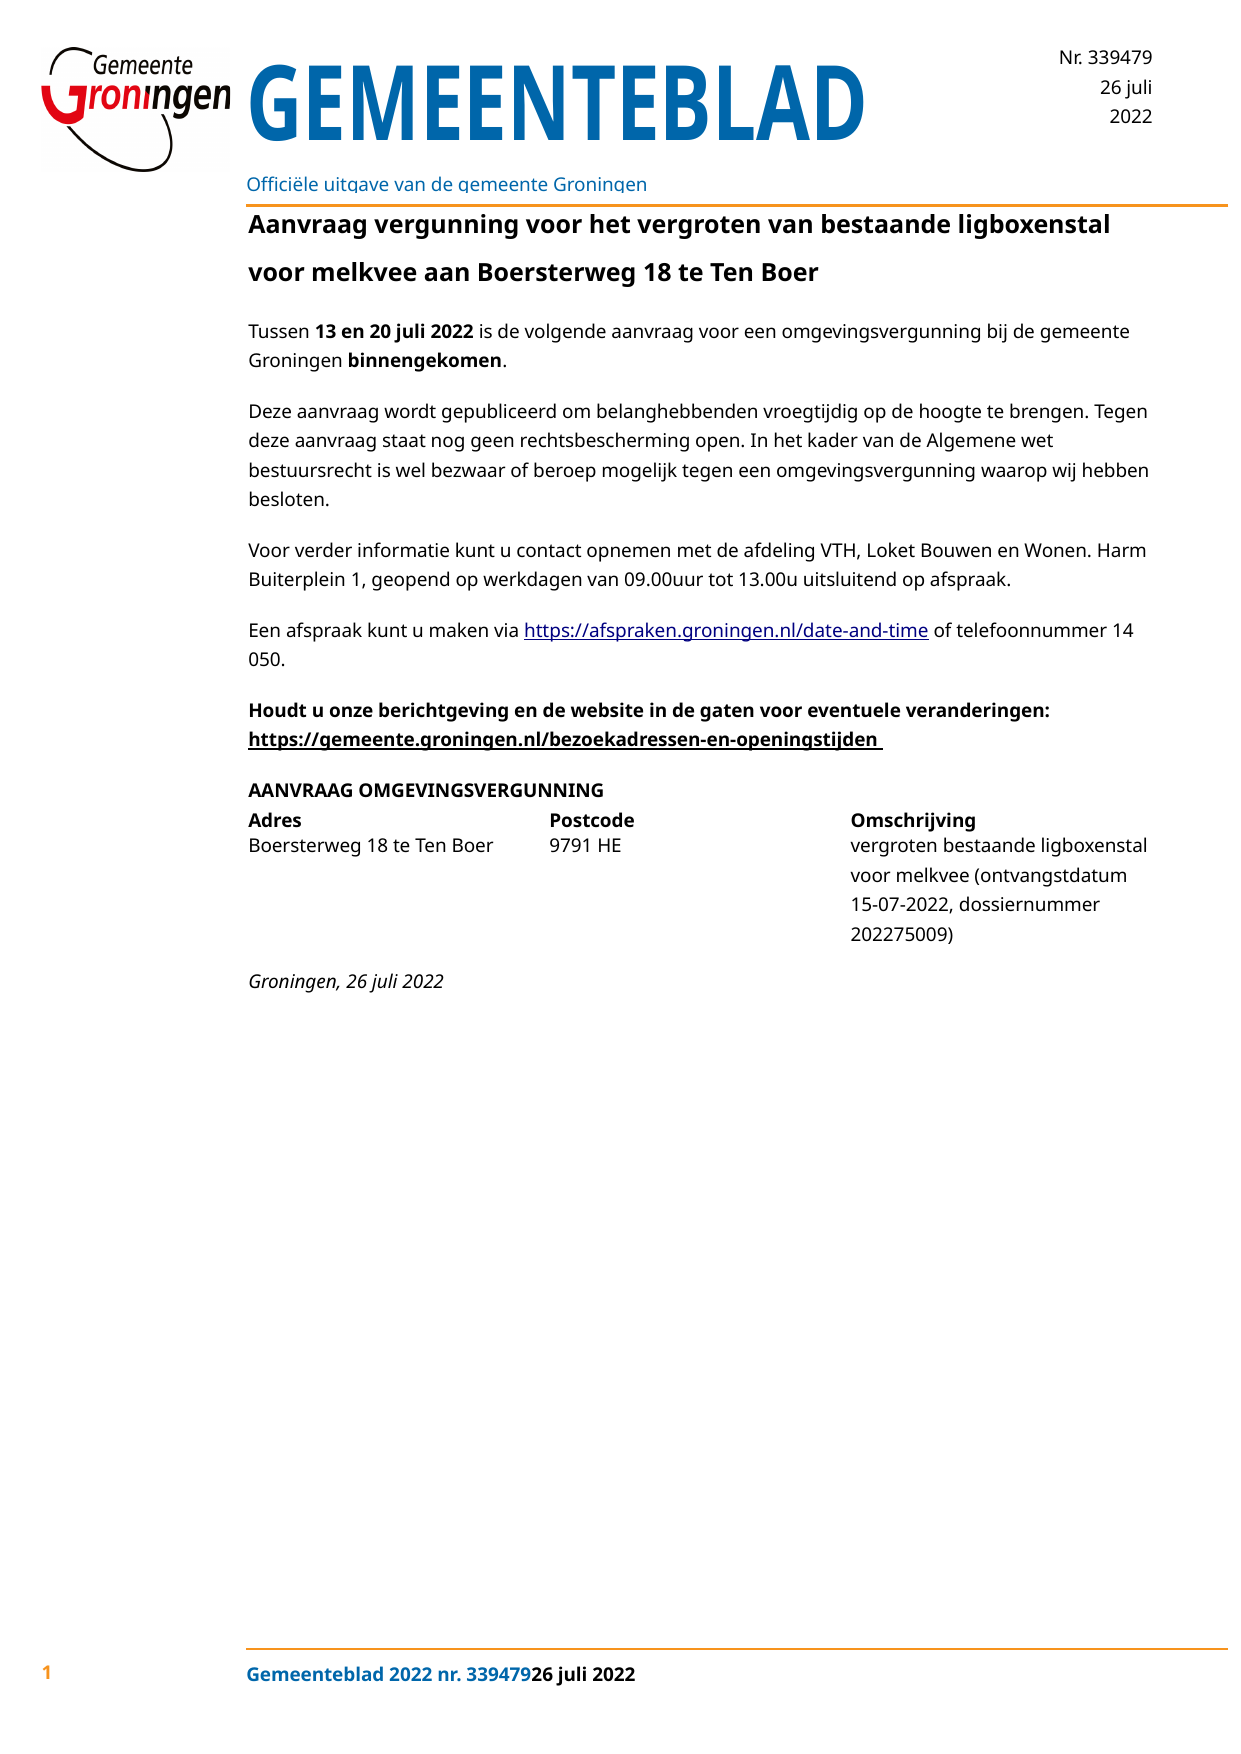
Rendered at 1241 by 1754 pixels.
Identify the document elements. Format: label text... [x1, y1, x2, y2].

table_cell vergroten bestaande ligboxenstal voor melkvee (ontvangstdatum 15-07-2022, dossiernummer 202275009) [850, 833, 1152, 947]
picture [41, 47, 231, 172]
table_header Omschrijving [850, 807, 1152, 832]
text AANVRAAG OMGEVINGSVERGUNNING [248, 777, 1152, 803]
table_header Adres [248, 807, 549, 832]
table_cell Boersterweg 18 te Ten Boer [248, 833, 549, 947]
table_cell 9791 HE [549, 833, 850, 947]
text Groningen, 26 juli 2022 [248, 968, 1152, 994]
text Voor verder informatie kunt u contact opnemen met de afdeling VTH, Loket Bouwen en Wonen. Harm Buiterplein 1, geopend op werkdagen van 09.00uur tot 13.00u uitsluitend op afspraak. [248, 537, 1152, 592]
text Aanvraag vergunning voor het vergroten van bestaande ligboxenstal voor melkvee aan Boersterweg 18 te Ten Boer [248, 207, 1152, 288]
text Een afspraak kunt u maken via https://afspraken.groningen.nl/date-and-time of telefoonnummer 14 050. [248, 617, 1152, 672]
text Deze aanvraag wordt gepubliceerd om belanghebbenden vroegtijdig op de hoogte te brengen. Tegen deze aanvraag staat nog geen rechtsbescherming open. In het kader van de Algemene wet bestuursrecht is wel bezwaar of beroep mogelijk tegen een omgevingsvergunning waarop wij hebben besloten. [248, 398, 1152, 512]
text Houdt u onze berichtgeving en de website in de gaten voor eventuele veranderingen: https://gemeente.groningen.nl/bezoekadressen-en-openingstijden [248, 697, 1152, 752]
text Tussen 13 en 20 juli 2022 is de volgende aanvraag voor een omgevingsvergunning bij de gemeente Groningen binnengekomen. [248, 318, 1152, 373]
table_header Postcode [549, 807, 850, 832]
